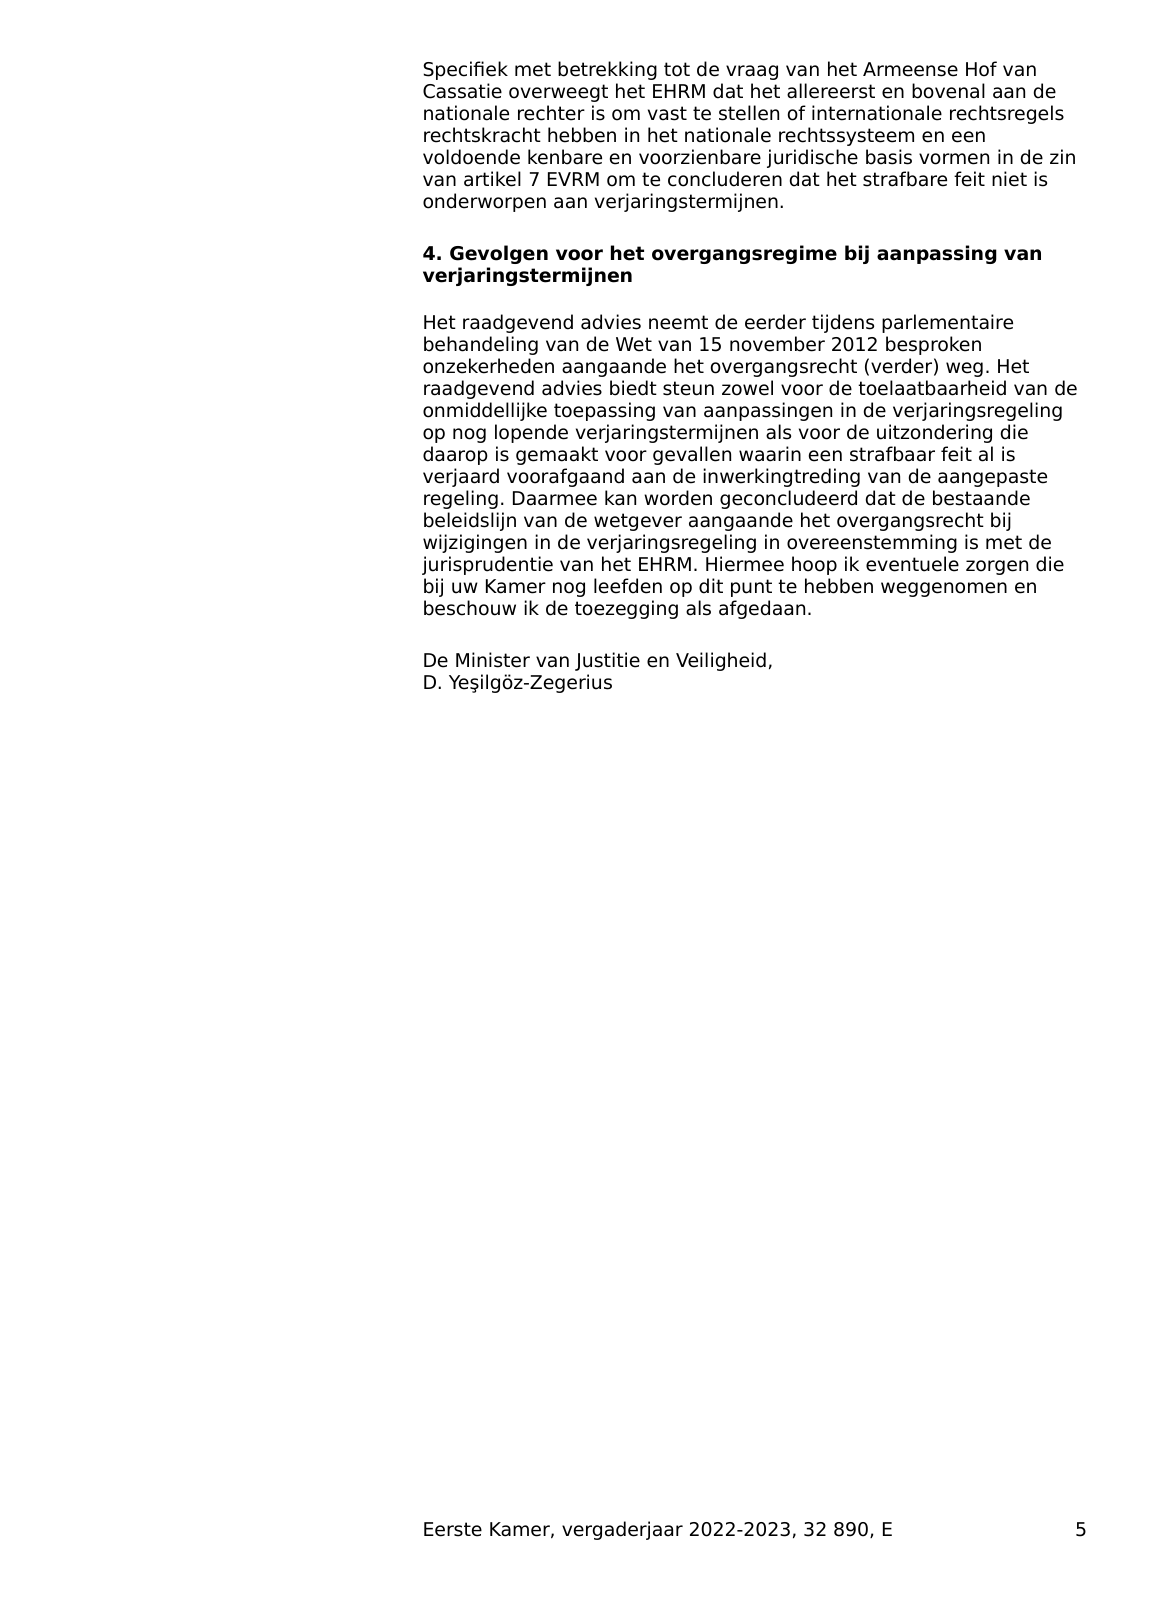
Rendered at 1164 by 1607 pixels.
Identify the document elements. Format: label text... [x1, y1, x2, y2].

subtitle 4. Gevolgen voor het overgangsregime bij aanpassing van verjaringstermijnen [422, 243, 1087, 287]
text Het raadgevend advies neemt de eerder tijdens parlementaire behandeling van de Wet van 15 november 2012 besproken onzekerheden aangaande het overgangsrecht (verder) weg. Het raadgevend advies biedt steun zowel voor de toelaatbaarheid van de onmiddellijke toepassing van aanpassingen in de verjaringsregeling op nog lopende verjaringstermijnen als voor de uitzondering die daarop is gemaakt voor gevallen waarin een strafbaar feit al is verjaard voorafgaand aan de inwerkingtreding van de aangepaste regeling. Daarmee kan worden geconcludeerd dat de bestaande beleidslijn van de wetgever aangaande het overgangsrecht bij wijzigingen in de verjaringsregeling in overeenstemming is met de jurisprudentie van het EHRM. Hiermee hoop ik eventuele zorgen die bij uw Kamer nog leefden op dit punt te hebben weggenomen en beschouw ik de toezegging als afgedaan. [422, 312, 1087, 619]
text De Minister van Justitie en Veiligheid, D. Yeşilgöz-Zegerius [422, 649, 1087, 693]
text Specifiek met betrekking tot de vraag van het Armeense Hof van Cassatie overweegt het EHRM dat het allereerst en bovenal aan de nationale rechter is om vast te stellen of internationale rechtsregels rechtskracht hebben in het nationale rechtssysteem en een voldoende kenbare en voorzienbare juridische basis vormen in de zin van artikel 7 EVRM om te concluderen dat het strafbare feit niet is onderworpen aan verjaringstermijnen. [422, 59, 1087, 213]
